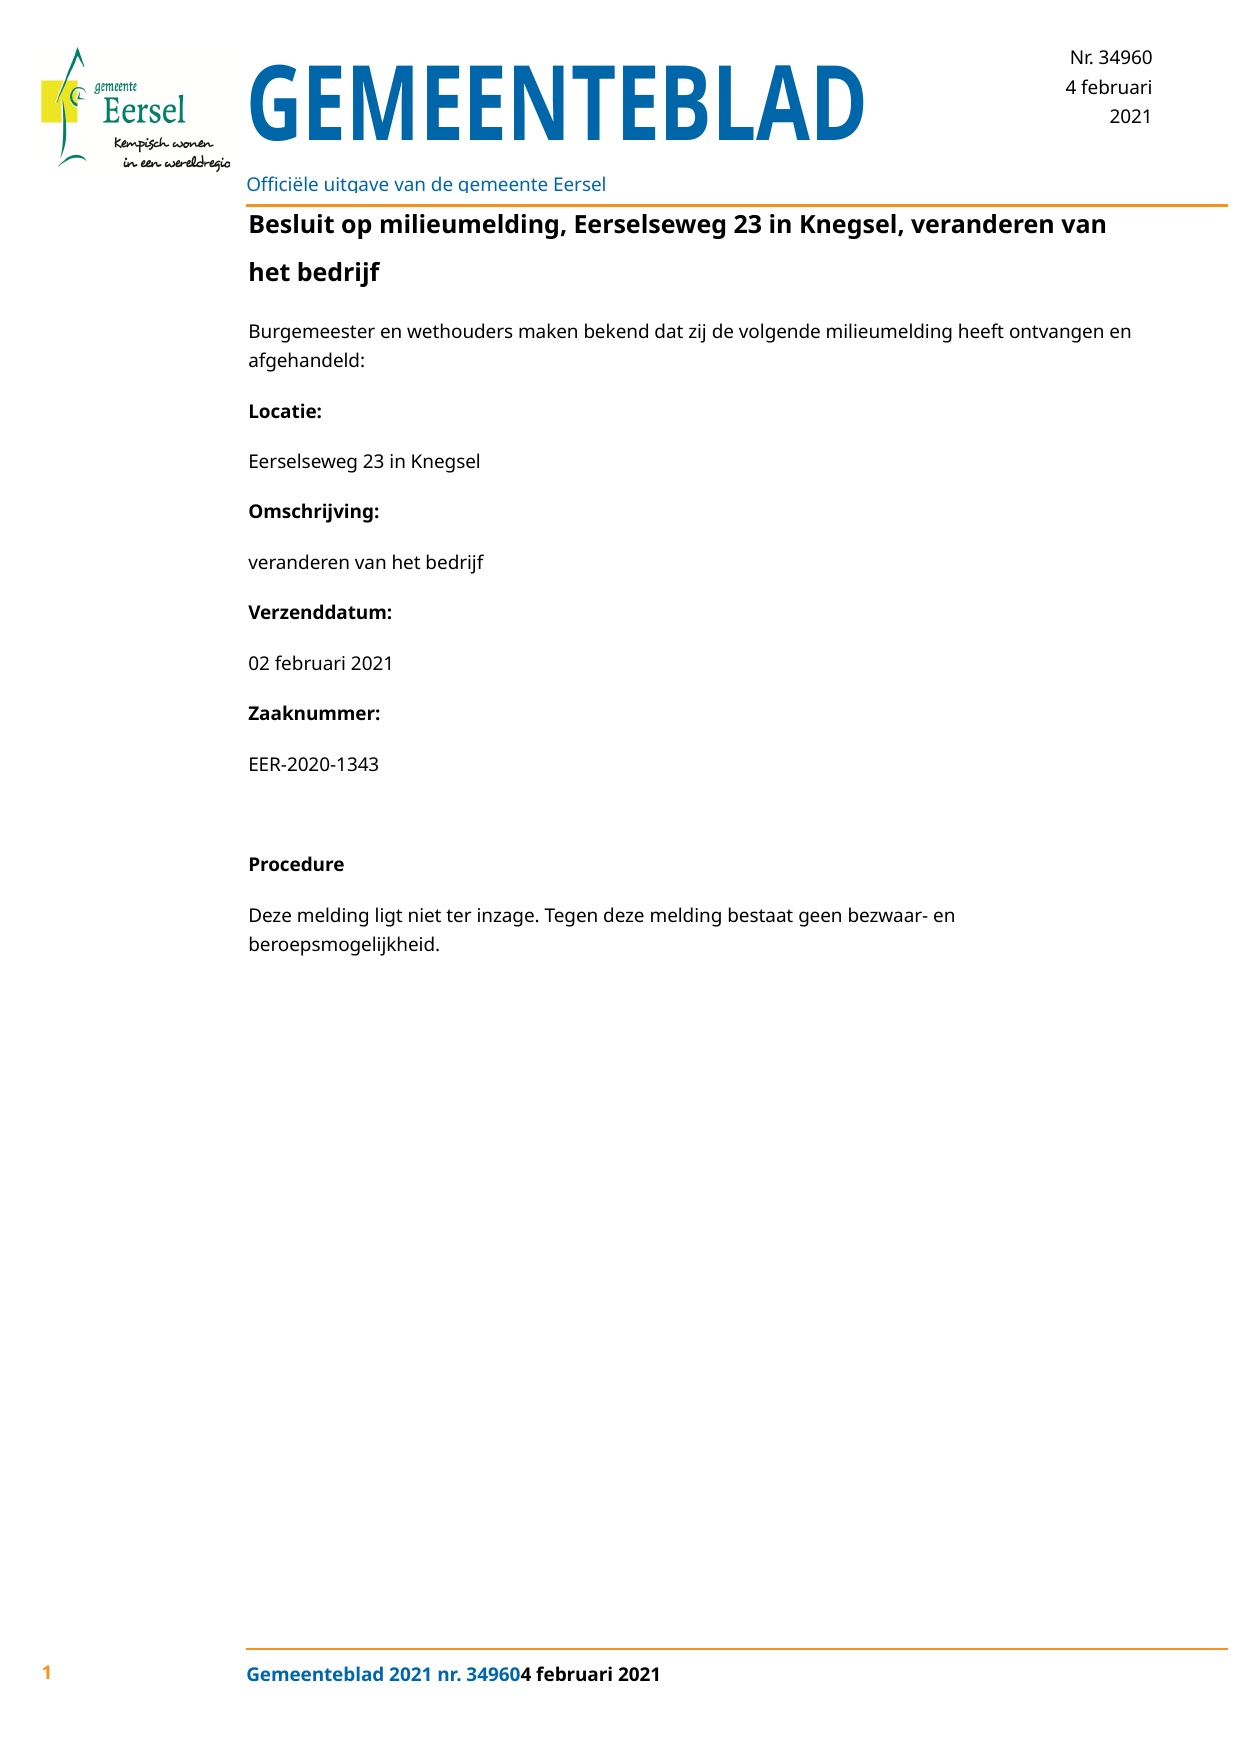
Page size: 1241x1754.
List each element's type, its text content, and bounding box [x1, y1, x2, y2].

text Locatie: [248, 398, 1152, 424]
text Burgemeester en wethouders maken bekend dat zij de volgende milieumelding heeft ontvangen en afgehandeld: [248, 318, 1152, 373]
text Omschrijving: [248, 499, 1152, 524]
text Zaaknummer: [248, 700, 1152, 726]
picture [41, 47, 231, 172]
text Verzenddatum: [248, 599, 1152, 625]
text 02 februari 2021 [248, 650, 1152, 676]
text EER-2020-1343 [248, 751, 1152, 777]
text Besluit op milieumelding, Eerselseweg 23 in Knegsel, veranderen van het bedrijf [248, 207, 1152, 288]
text Procedure [248, 852, 1152, 877]
text veranderen van het bedrijf [248, 549, 1152, 575]
text Eerselseweg 23 in Knegsel [248, 448, 1152, 474]
text Deze melding ligt niet ter inzage. Tegen deze melding bestaat geen bezwaar- en beroepsmogelijkheid. [248, 902, 1152, 957]
